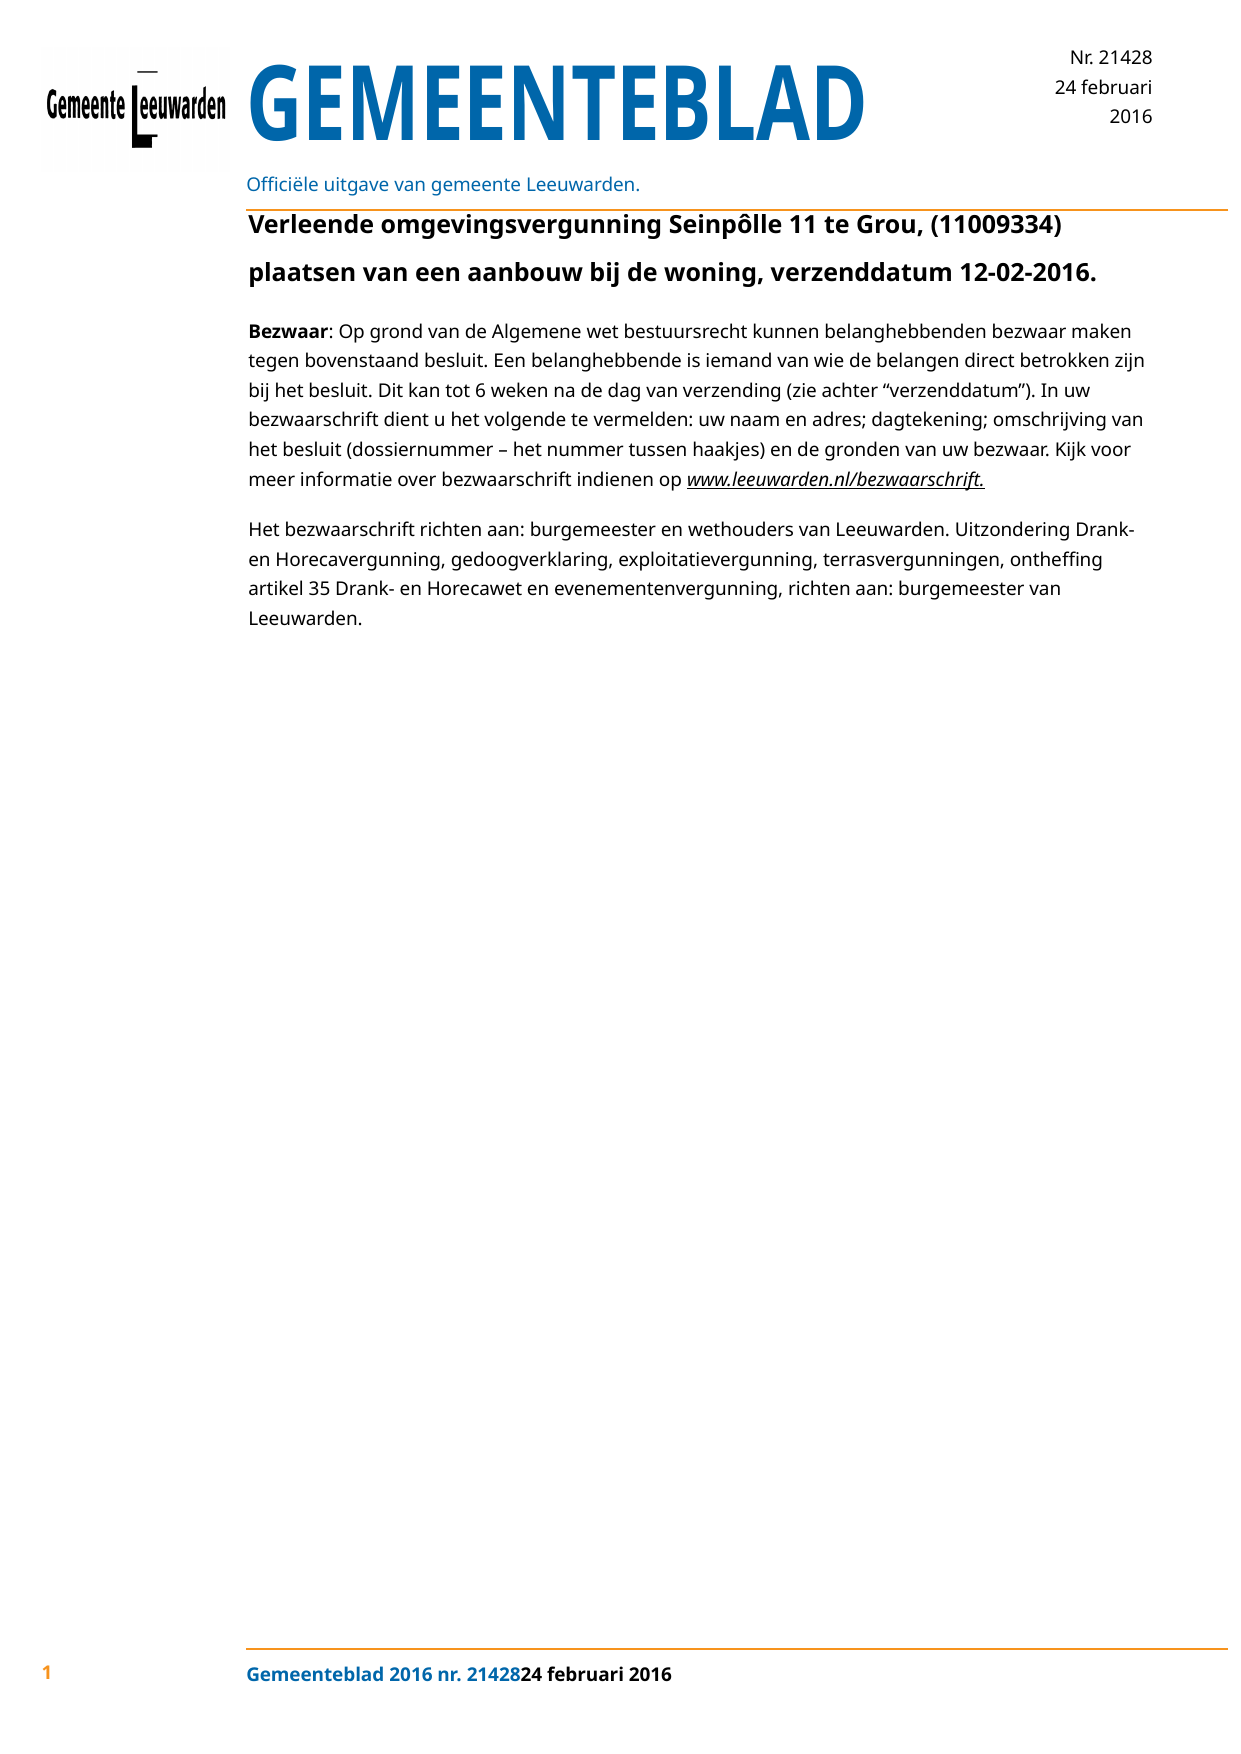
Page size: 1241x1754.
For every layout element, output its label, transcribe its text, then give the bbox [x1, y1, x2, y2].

text Het bezwaarschrift richten aan: burgemeester en wethouders van Leeuwarden. Uitzondering Drank- en Horecavergunning, gedoogverklaring, exploitatievergunning, terrasvergunningen, ontheffing artikel 35 Drank- en Horecawet en evenementenvergunning, richten aan: burgemeester van Leeuwarden. [248, 516, 1152, 631]
picture [41, 47, 231, 172]
text Bezwaar: Op grond van de Algemene wet bestuursrecht kunnen belanghebbenden bezwaar maken tegen bovenstaand besluit. Een belanghebbende is iemand van wie de belangen direct betrokken zijn bij het besluit. Dit kan tot 6 weken na de dag van verzending (zie achter “verzenddatum”). In uw bezwaarschrift dient u het volgende te vermelden: uw naam en adres; dagtekening; omschrijving van het besluit (dossiernummer – het nummer tussen haakjes) en de gronden van uw bezwaar. Kijk voor meer informatie over bezwaarschrift indienen op www.leeuwarden.nl/bezwaarschrift. [248, 318, 1152, 492]
text Verleende omgevingsvergunning Seinpôlle 11 te Grou, (11009334) plaatsen van een aanbouw bij de woning, verzenddatum 12-02-2016. [248, 211, 1152, 288]
